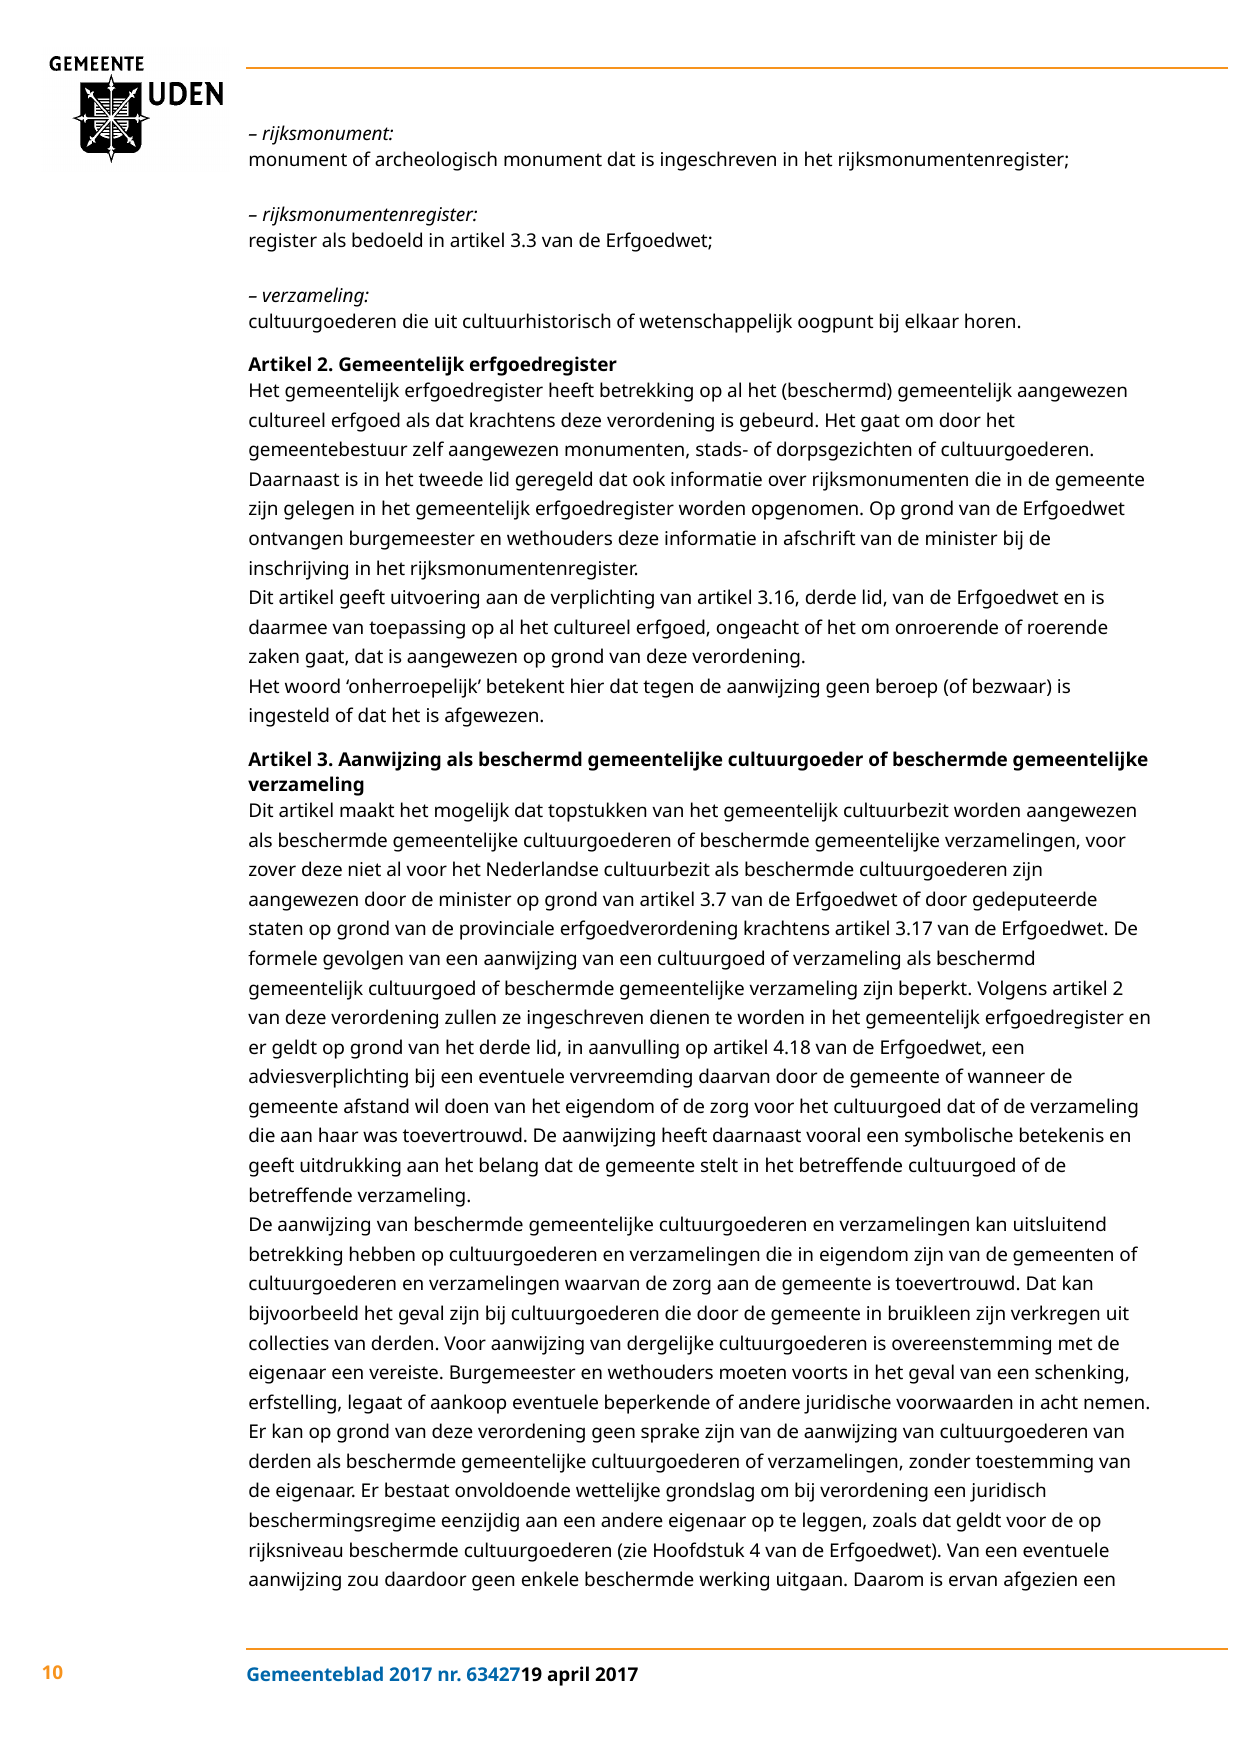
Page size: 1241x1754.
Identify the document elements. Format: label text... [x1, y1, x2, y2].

text Er kan op grond van deze verordening geen sprake zijn van de aanwijzing van cultuurgoederen van derden als beschermde gemeentelijke cultuurgoederen of verzamelingen, zonder toestemming van de eigenaar. Er bestaat onvoldoende wettelijke grondslag om bij verordening een juridisch beschermingsregime eenzijdig aan een andere eigenaar op te leggen, zoals dat geldt voor de op rijksniveau beschermde cultuurgoederen (zie Hoofdstuk 4 van de Erfgoedwet). Van een eventuele aanwijzing zou daardoor geen enkele beschermde werking uitgaan. Daarom is ervan afgezien een [248, 1418, 1152, 1592]
text register als bedoeld in artikel 3.3 van de Erfgoedwet; [248, 227, 1152, 253]
text monument of archeologisch monument dat is ingeschreven in het rijksmonumentenregister; [248, 146, 1152, 172]
text cultuurgoederen die uit cultuurhistorisch of wetenschappelijk oogpunt bij elkaar horen. [248, 308, 1152, 334]
text Het woord ‘onherroepelijk’ betekent hier dat tegen de aanwijzing geen beroep (of bezwaar) is ingesteld of dat het is afgewezen. [248, 673, 1152, 728]
text De aanwijzing van beschermde gemeentelijke cultuurgoederen en verzamelingen kan uitsluitend betrekking hebben op cultuurgoederen en verzamelingen die in eigendom zijn van de gemeenten of cultuurgoederen en verzamelingen waarvan de zorg aan de gemeente is toevertrouwd. Dat kan bijvoorbeeld het geval zijn bij cultuurgoederen die door de gemeente in bruikleen zijn verkregen uit collecties van derden. Voor aanwijzing van dergelijke cultuurgoederen is overeenstemming met de eigenaar een vereiste. Burgemeester en wethouders moeten voorts in het geval van een schenking, erfstelling, legaat of aankoop eventuele beperkende of andere juridische voorwaarden in acht nemen. [248, 1211, 1152, 1414]
text – rijksmonument: [248, 121, 1152, 146]
text – verzameling: [248, 283, 1152, 308]
text Artikel 2. Gemeentelijk erfgoedregister [248, 351, 1152, 377]
picture [41, 47, 231, 172]
text Artikel 3. Aanwijzing als beschermd gemeentelijke cultuurgoeder of beschermde gemeentelijke verzameling [248, 746, 1152, 797]
text Dit artikel geeft uitvoering aan de verplichting van artikel 3.16, derde lid, van de Erfgoedwet en is daarmee van toepassing op al het cultureel erfgoed, ongeacht of het om onroerende of roerende zaken gaat, dat is aangewezen op grond van deze verordening. [248, 584, 1152, 669]
text – rijksmonumentenregister: [248, 202, 1152, 227]
text Het gemeentelijk erfgoedregister heeft betrekking op al het (beschermd) gemeentelijk aangewezen cultureel erfgoed als dat krachtens deze verordening is gebeurd. Het gaat om door het gemeentebestuur zelf aangewezen monumenten, stads- of dorpsgezichten of cultuurgoederen. Daarnaast is in het tweede lid geregeld dat ook informatie over rijksmonumenten die in de gemeente zijn gelegen in het gemeentelijk erfgoedregister worden opgenomen. Op grond van de Erfgoedwet ontvangen burgemeester en wethouders deze informatie in afschrift van de minister bij de inschrijving in het rijksmonumentenregister. [248, 377, 1152, 580]
text Dit artikel maakt het mogelijk dat topstukken van het gemeentelijk cultuurbezit worden aangewezen als beschermde gemeentelijke cultuurgoederen of beschermde gemeentelijke verzamelingen, voor zover deze niet al voor het Nederlandse cultuurbezit als beschermde cultuurgoederen zijn aangewezen door de minister op grond van artikel 3.7 van de Erfgoedwet of door gedeputeerde staten op grond van de provinciale erfgoedverordening krachtens artikel 3.17 van de Erfgoedwet. De formele gevolgen van een aanwijzing van een cultuurgoed of verzameling als beschermd gemeentelijk cultuurgoed of beschermde gemeentelijke verzameling zijn beperkt. Volgens artikel 2 van deze verordening zullen ze ingeschreven dienen te worden in het gemeentelijk erfgoedregister en er geldt op grond van het derde lid, in aanvulling op artikel 4.18 van de Erfgoedwet, een adviesverplichting bij een eventuele vervreemding daarvan door de gemeente of wanneer de gemeente afstand wil doen van het eigendom of de zorg voor het cultuurgoed dat of de verzameling die aan haar was toevertrouwd. De aanwijzing heeft daarnaast vooral een symbolische betekenis en geeft uitdrukking aan het belang dat de gemeente stelt in het betreffende cultuurgoed of de betreffende verzameling. [248, 797, 1152, 1207]
